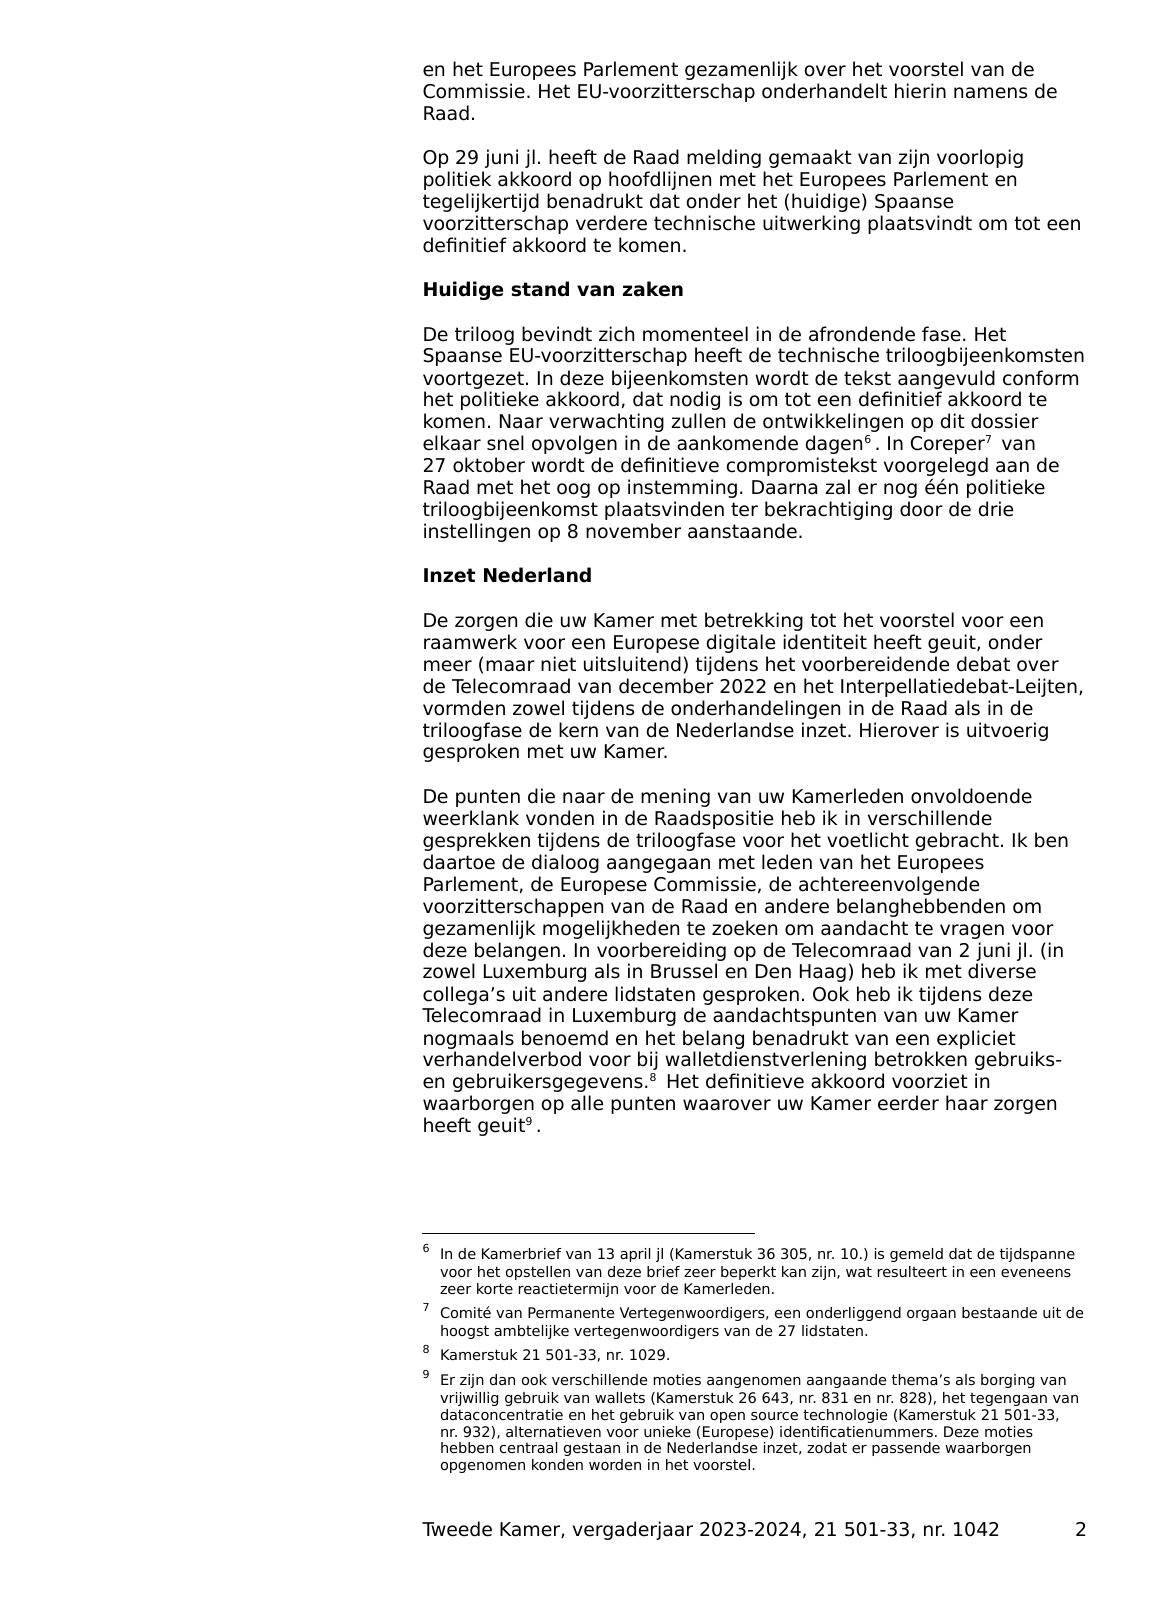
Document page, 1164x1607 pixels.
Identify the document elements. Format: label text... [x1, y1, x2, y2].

text Kamerstuk 21 501-33, nr. 1029. [422, 1343, 1087, 1365]
text Comité van Permanente Vertegenwoordigers, een onderliggend orgaan bestaande uit de hoogst ambtelijke vertegenwoordigers van de 27 lidstaten. [422, 1301, 1087, 1340]
text In de Kamerbrief van 13 april jl (Kamerstuk 36 305, nr. 10.) is gemeld dat de tijdspanne voor het opstellen van deze brief zeer beperkt kan zijn, wat resulteert in een eveneens zeer korte reactietermijn voor de Kamerleden. [422, 1242, 1087, 1298]
text Op 29 juni jl. heeft de Raad melding gemaakt van zijn voorlopig politiek akkoord op hoofdlijnen met het Europees Parlement en tegelijkertijd benadrukt dat onder het (huidige) Spaanse voorzitterschap verdere technische uitwerking plaatsvindt om tot een definitief akkoord te komen. [422, 147, 1087, 257]
text De triloog bevindt zich momenteel in de afrondende fase. Het Spaanse EU-voorzitterschap heeft de technische triloogbijeenkomsten voortgezet. In deze bijeenkomsten wordt de tekst aangevuld conform het politieke akkoord, dat nodig is om tot een definitief akkoord te komen. Naar verwachting zullen de ontwikkelingen op dit dossier elkaar snel opvolgen in de aankomende dagen. In Coreper van 27 oktober wordt de definitieve compromistekst voorgelegd aan de Raad met het oog op instemming. Daarna zal er nog één politieke triloogbijeenkomst plaatsvinden ter bekrachtiging door de drie instellingen op 8 november aanstaande. [422, 323, 1087, 543]
text De punten die naar de mening van uw Kamerleden onvoldoende weerklank vonden in de Raadspositie heb ik in verschillende gesprekken tijdens de triloogfase voor het voetlicht gebracht. Ik ben daartoe de dialoog aangegaan met leden van het Europees Parlement, de Europese Commissie, de achtereenvolgende voorzitterschappen van de Raad en andere belanghebbenden om gezamenlijk mogelijkheden te zoeken om aandacht te vragen voor deze belangen. In voorbereiding op de Telecomraad van 2 juni jl. (in zowel Luxemburg als in Brussel en Den Haag) heb ik met diverse collega’s uit andere lidstaten gesproken. Ook heb ik tijdens deze Telecomraad in Luxemburg de aandachtspunten van uw Kamer nogmaals benoemd en het belang benadrukt van een expliciet verhandelverbod voor bij walletdienstverlening betrokken gebruiks- en gebruikersgegevens. Het definitieve akkoord voorziet in waarborgen op alle punten waarover uw Kamer eerder haar zorgen heeft geuit. [422, 786, 1087, 1137]
text De zorgen die uw Kamer met betrekking tot het voorstel voor een raamwerk voor een Europese digitale identiteit heeft geuit, onder meer (maar niet uitsluitend) tijdens het voorbereidende debat over de Telecomraad van december 2022 en het Interpellatiedebat-Leijten, vormden zowel tijdens de onderhandelingen in de Raad als in de triloogfase de kern van de Nederlandse inzet. Hierover is uitvoerig gesproken met uw Kamer. [422, 609, 1087, 763]
subtitle Huidige stand van zaken [422, 279, 1087, 301]
subtitle Inzet Nederland [422, 565, 1087, 587]
text Er zijn dan ook verschillende moties aangenomen aangaande thema’s als borging van vrijwillig gebruik van wallets (Kamerstuk 26 643, nr. 831 en nr. 828), het tegengaan van dataconcentratie en het gebruik van open source technologie (Kamerstuk 21 501-33, nr. 932), alternatieven voor unieke (Europese) identificatienummers. Deze moties hebben centraal gestaan in de Nederlandse inzet, zodat er passende waarborgen opgenomen konden worden in het voorstel. [422, 1368, 1087, 1474]
text en het Europees Parlement gezamenlijk over het voorstel van de Commissie. Het EU-voorzitterschap onderhandelt hierin namens de Raad. [422, 59, 1087, 125]
